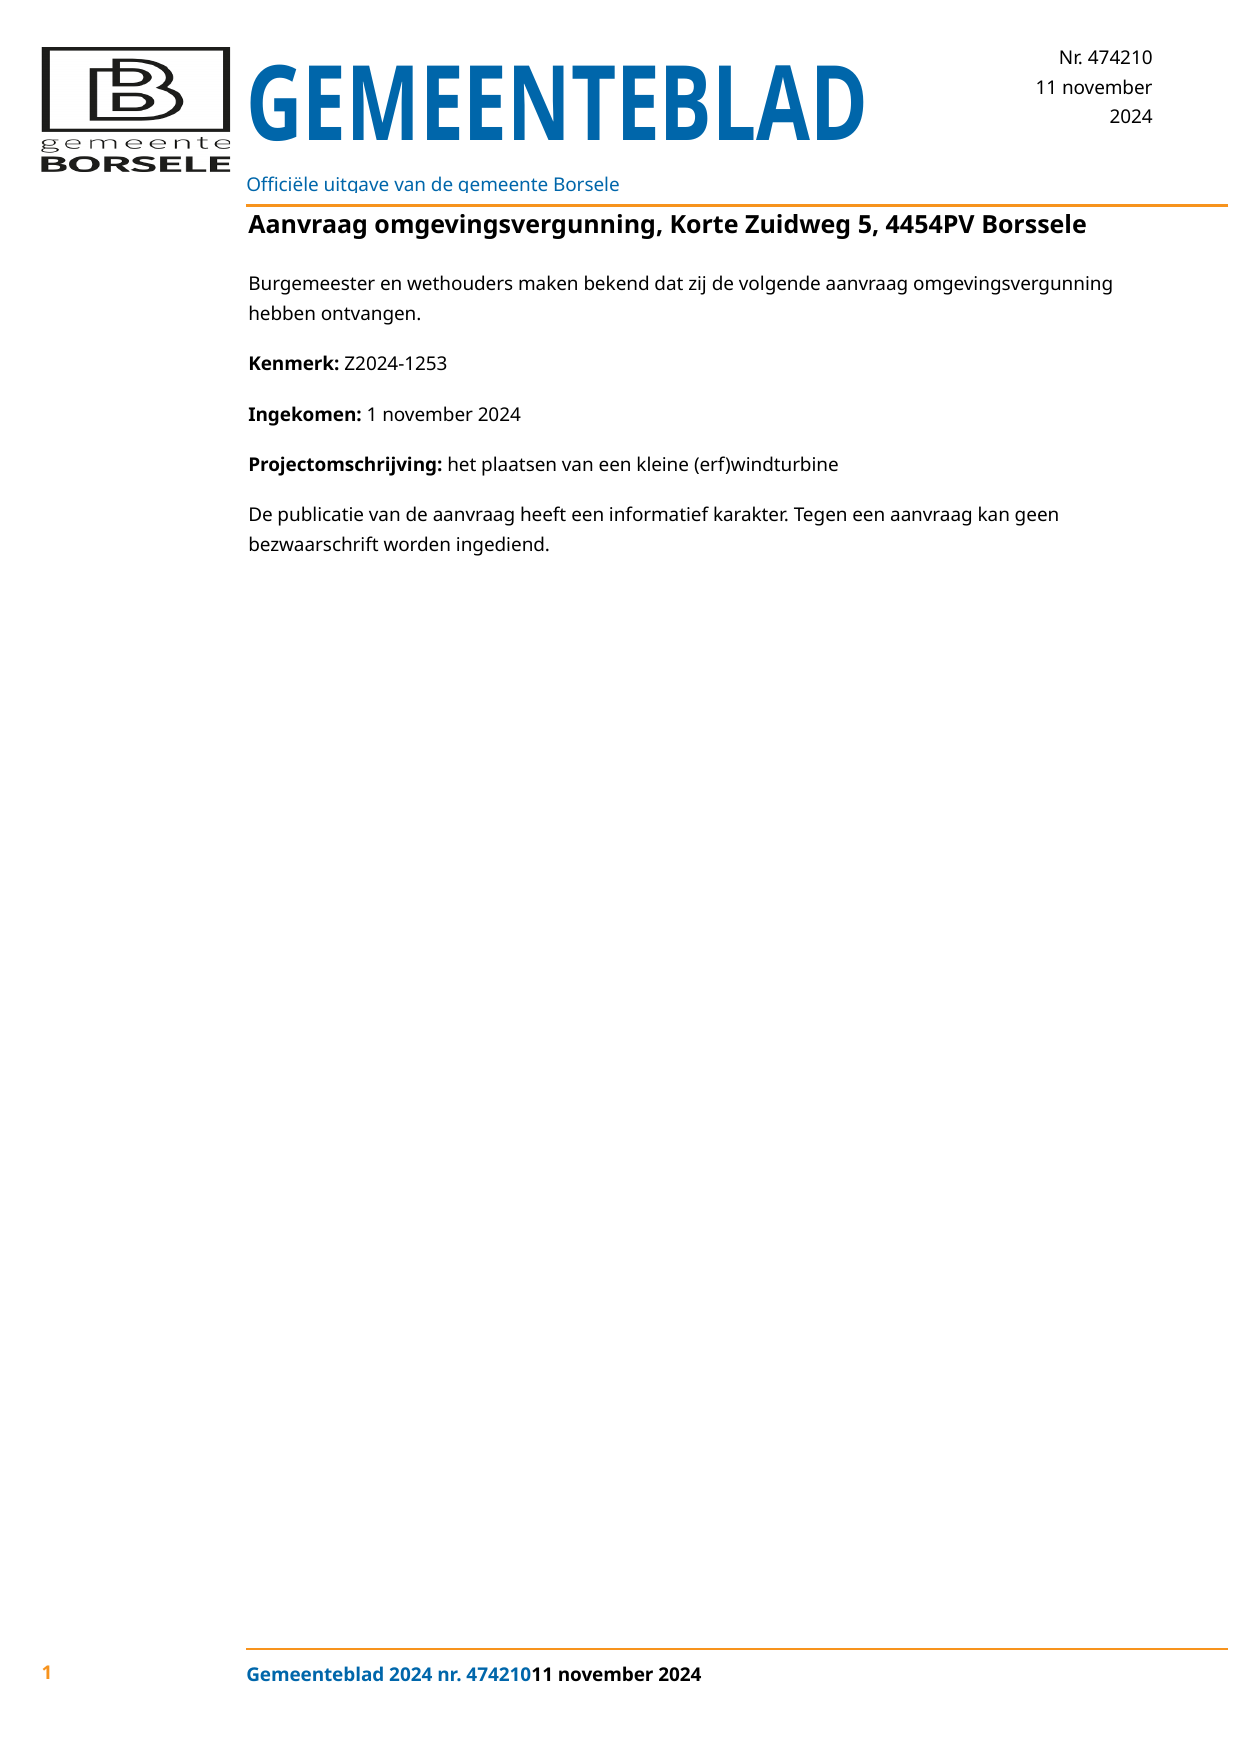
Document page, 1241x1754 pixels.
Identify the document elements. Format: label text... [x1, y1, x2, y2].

text Burgemeester en wethouders maken bekend dat zij de volgende aanvraag omgevingsvergunning hebben ontvangen. [248, 270, 1152, 326]
text Kenmerk: Z2024-1253 [248, 350, 1152, 376]
text Aanvraag omgevingsvergunning, Korte Zuidweg 5, 4454PV Borssele [248, 207, 1152, 241]
picture [41, 47, 231, 172]
text Projectomschrijving: het plaatsen van een kleine (erf)windturbine [248, 451, 1152, 477]
text Ingekomen: 1 november 2024 [248, 401, 1152, 426]
text De publicatie van de aanvraag heeft een informatief karakter. Tegen een aanvraag kan geen bezwaarschrift worden ingediend. [248, 502, 1152, 557]
